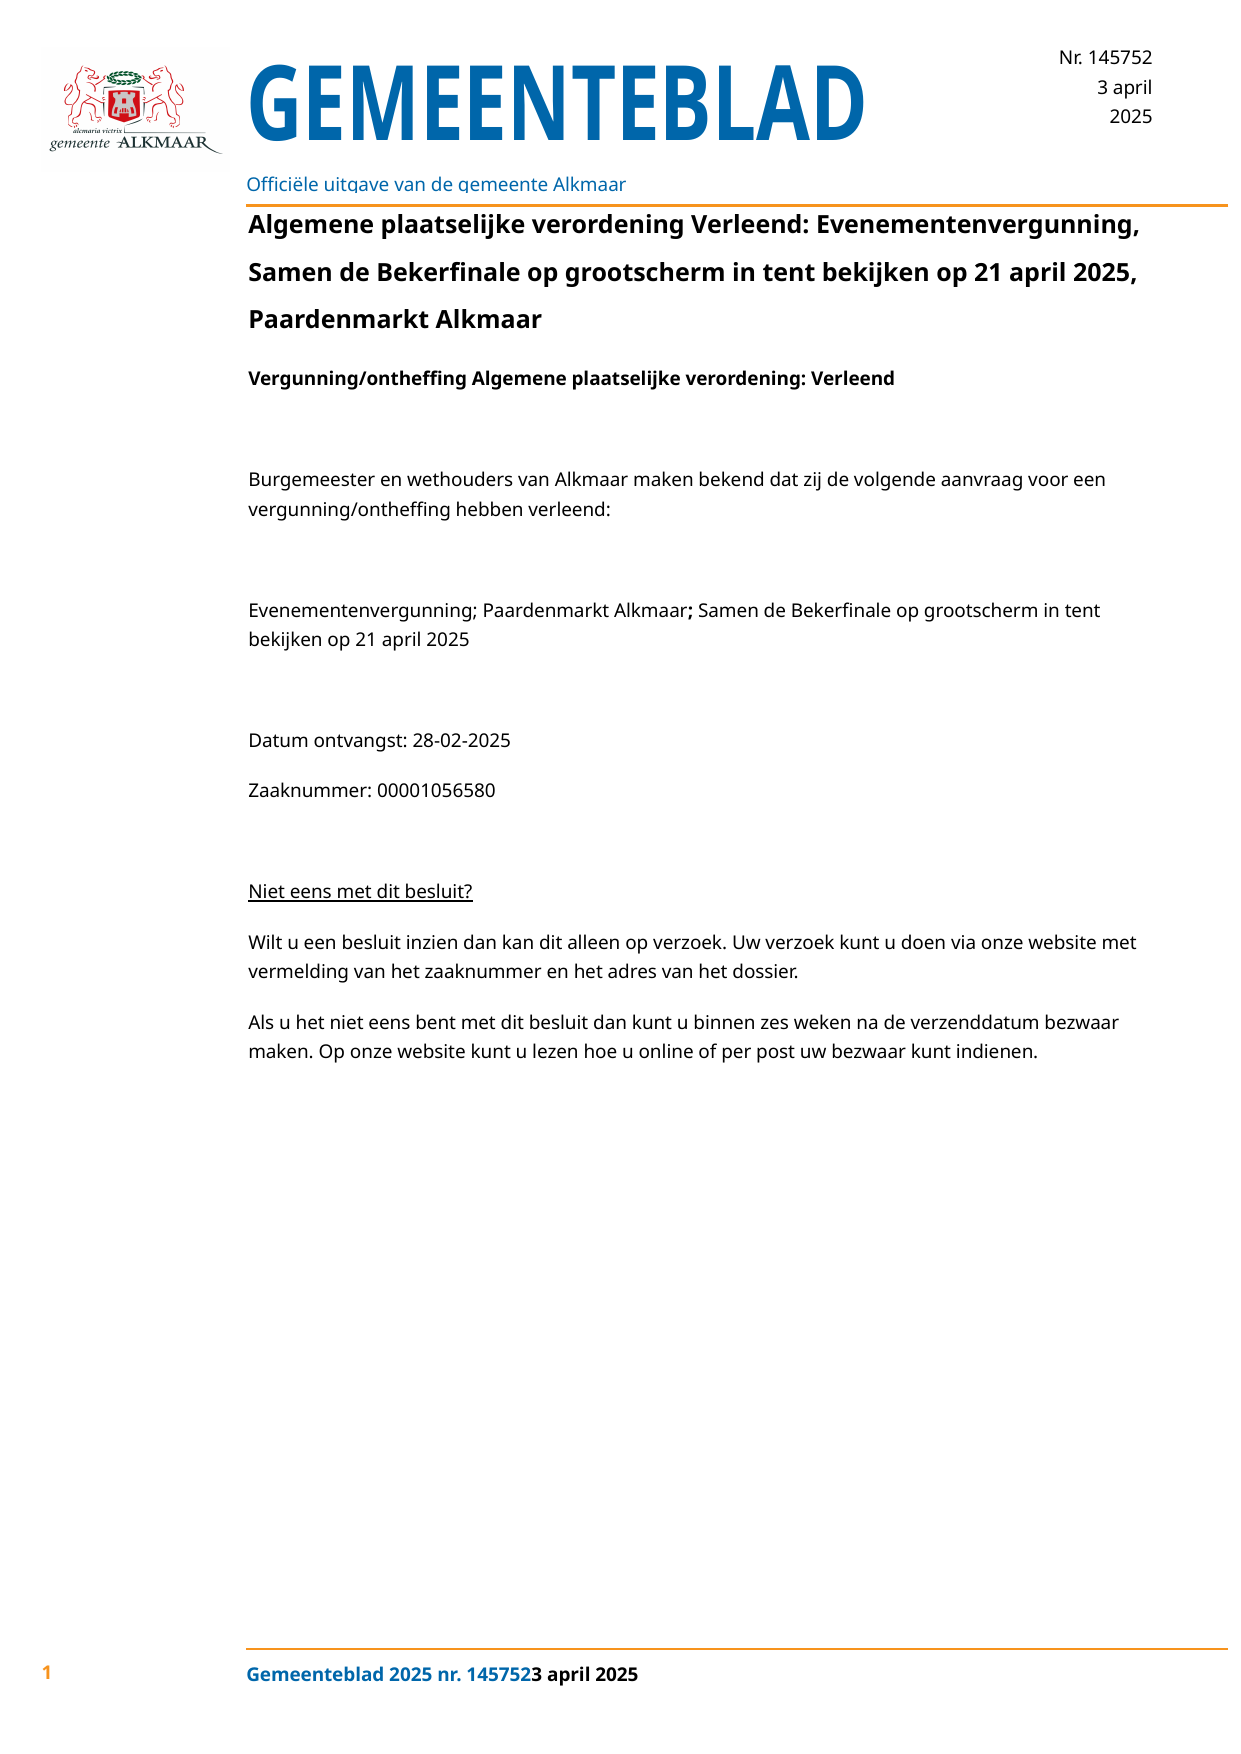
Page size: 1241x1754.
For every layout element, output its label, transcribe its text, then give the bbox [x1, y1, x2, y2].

text Burgemeester en wethouders van Alkmaar maken bekend dat zij de volgende aanvraag voor een vergunning/ontheffing hebben verleend: [248, 466, 1152, 522]
text Evenementenvergunning; Paardenmarkt Alkmaar; Samen de Bekerfinale op grootscherm in tent bekijken op 21 april 2025 [248, 597, 1152, 652]
picture [41, 47, 231, 172]
text Algemene plaatselijke verordening Verleend: Evenementenvergunning, Samen de Bekerfinale op grootscherm in tent bekijken op 21 april 2025, Paardenmarkt Alkmaar [248, 207, 1152, 336]
text Niet eens met dit besluit? [248, 878, 1152, 904]
text Zaaknummer: 00001056580 [248, 778, 1152, 803]
text Wilt u een besluit inzien dan kan dit alleen op verzoek. Uw verzoek kunt u doen via onze website met vermelding van het zaaknummer en het adres van het dossier. [248, 929, 1152, 984]
text Vergunning/ontheffing Algemene plaatselijke verordening: Verleend [248, 366, 1152, 391]
text Datum ontvangst: 28-02-2025 [248, 727, 1152, 753]
text Als u het niet eens bent met dit besluit dan kunt u binnen zes weken na de verzenddatum bezwaar maken. Op onze website kunt u lezen hoe u online of per post uw bezwaar kunt indienen. [248, 1009, 1152, 1064]
